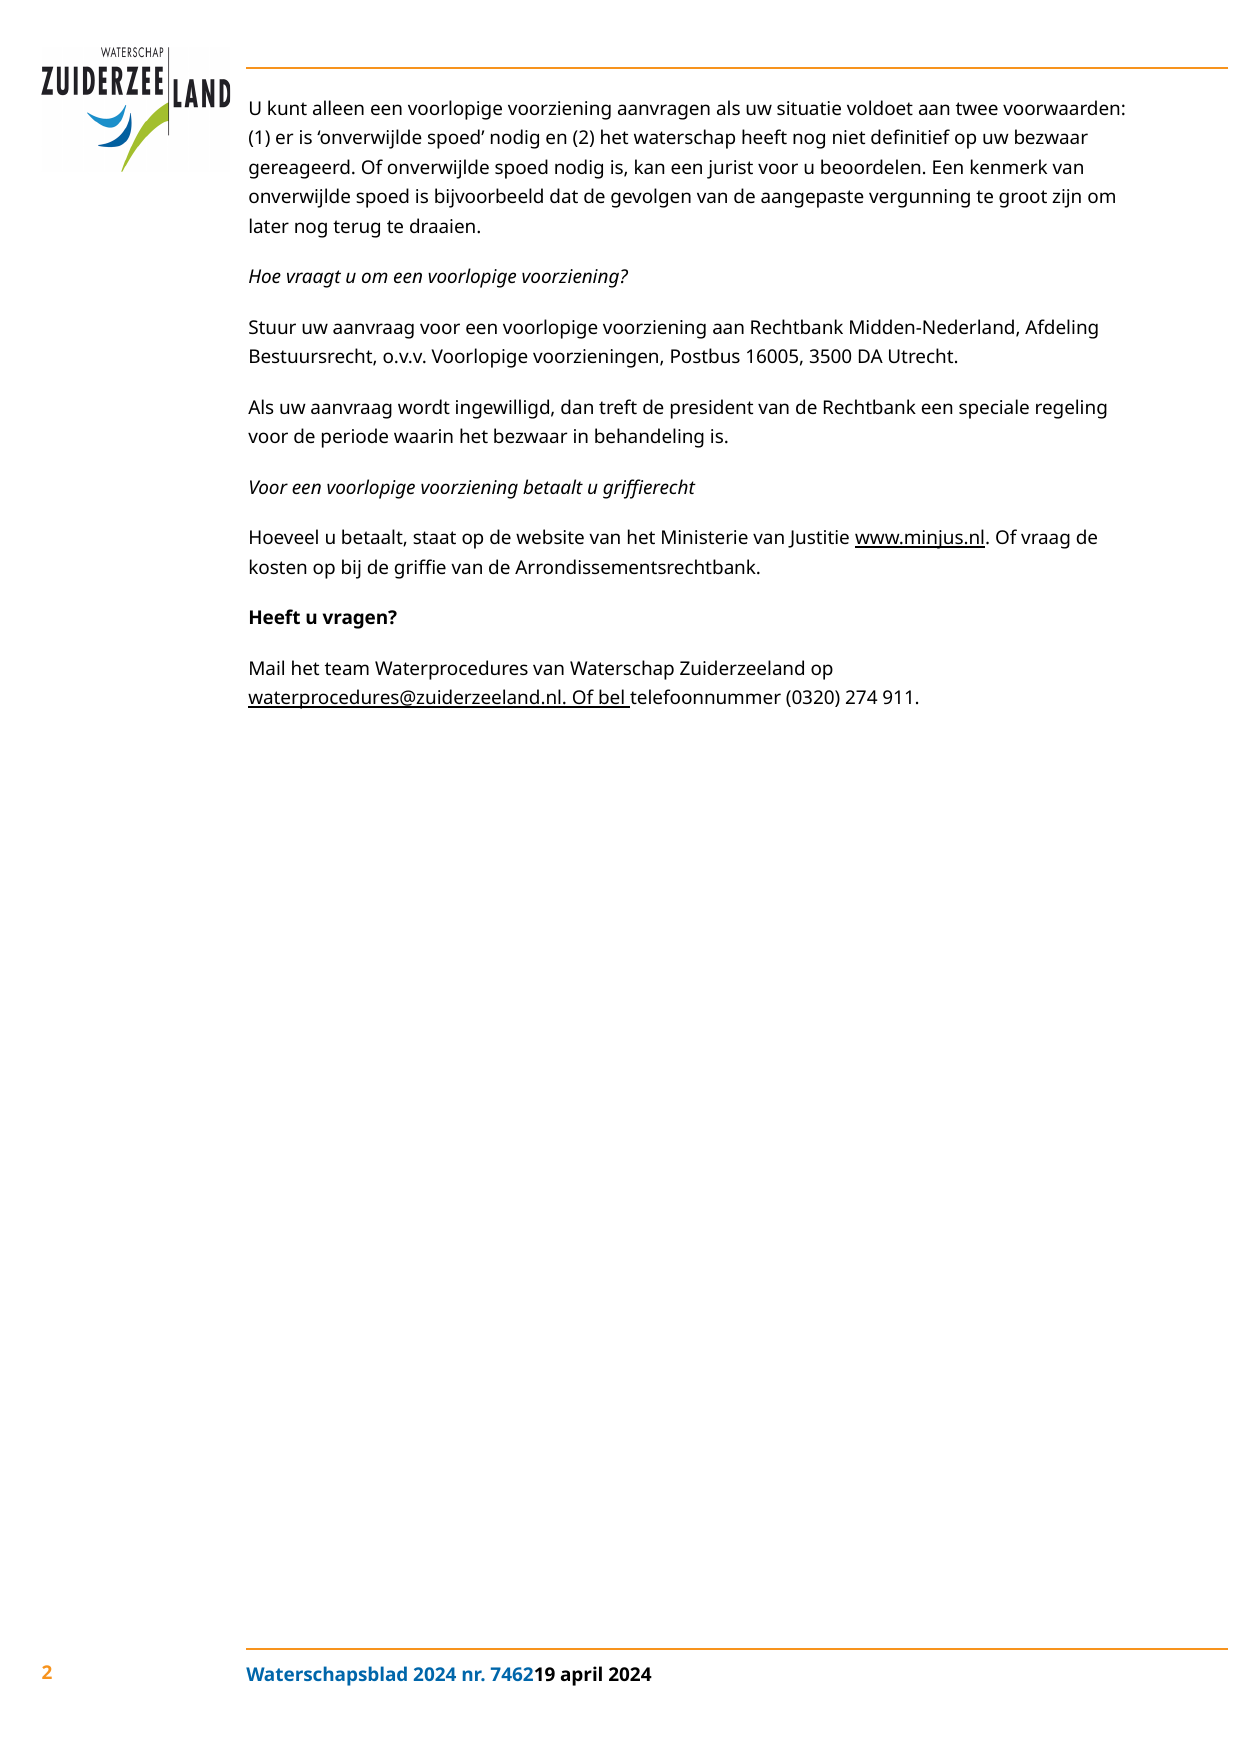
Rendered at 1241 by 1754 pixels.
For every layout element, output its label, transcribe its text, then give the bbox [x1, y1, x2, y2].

text Heeft u vragen? [248, 604, 1152, 630]
text Als uw aanvraag wordt ingewilligd, dan treft de president van de Rechtbank een speciale regeling voor de periode waarin het bezwaar in behandeling is. [248, 394, 1152, 449]
text Voor een voorlopige voorziening betaalt u griffierecht [248, 474, 1152, 500]
text Hoeveel u betaalt, staat op de website van het Ministerie van Justitie www.minjus.nl. Of vraag de kosten op bij de griffie van de Arrondissementsrechtbank. [248, 524, 1152, 580]
text Mail het team Waterprocedures van Waterschap Zuiderzeeland op waterprocedures@zuiderzeeland.nl. Of bel telefoonnummer (0320) 274 911. [248, 655, 1152, 710]
text U kunt alleen een voorlopige voorziening aanvragen als uw situatie voldoet aan twee voorwaarden: (1) er is ‘onverwijlde spoed’ nodig en (2) het waterschap heeft nog niet definitief op uw bezwaar gereageerd. Of onverwijlde spoed nodig is, kan een jurist voor u beoordelen. Een kenmerk van onverwijlde spoed is bijvoorbeeld dat de gevolgen van de aangepaste vergunning te groot zijn om later nog terug te draaien. [248, 95, 1152, 239]
text Hoe vraagt u om een voorlopige voorziening? [248, 263, 1152, 289]
picture [41, 47, 231, 172]
text Stuur uw aanvraag voor een voorlopige voorziening aan Rechtbank Midden-Nederland, Afdeling Bestuursrecht, o.v.v. Voorlopige voorzieningen, Postbus 16005, 3500 DA Utrecht. [248, 314, 1152, 369]
